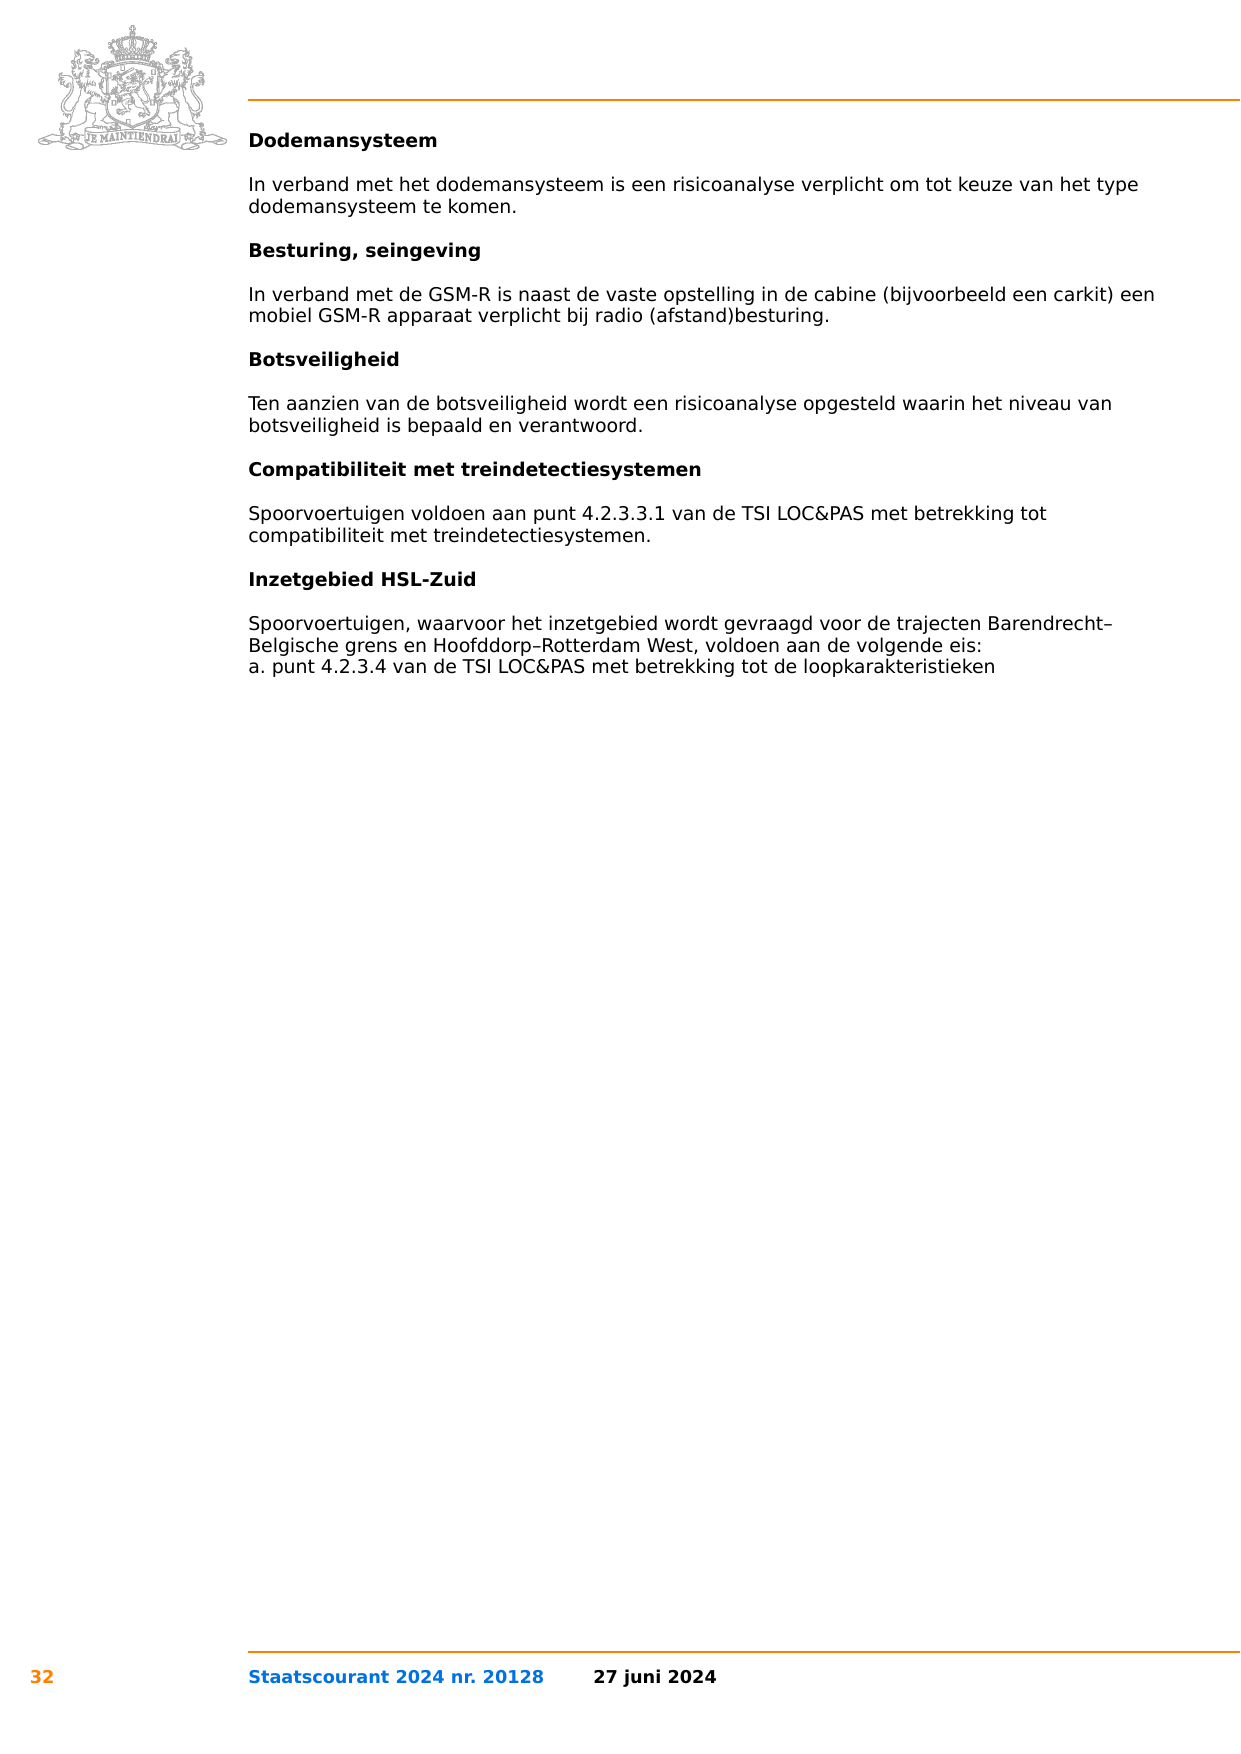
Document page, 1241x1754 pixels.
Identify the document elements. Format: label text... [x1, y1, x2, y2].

text In verband met het dodemansysteem is een risicoanalyse verplicht om tot keuze van het type dodemansysteem te komen. [248, 174, 1163, 218]
subtitle Dodemansysteem [248, 130, 1163, 152]
text Ten aanzien van de botsveiligheid wordt een risicoanalyse opgesteld waarin het niveau van botsveiligheid is bepaald en verantwoord. [248, 393, 1163, 437]
text Spoorvoertuigen, waarvoor het inzetgebied wordt gevraagd voor de trajecten Barendrecht–Belgische grens en Hoofddorp–Rotterdam West, voldoen aan de volgende eis: [248, 612, 1163, 656]
subtitle Compatibiliteit met treindetectiesystemen [248, 459, 1163, 481]
picture [38, 25, 227, 150]
subtitle Besturing, seingeving [248, 239, 1163, 262]
text a. punt 4.2.3.4 van de TSI LOC&PAS met betrekking tot de loopkarakteristieken [248, 656, 1163, 678]
text Spoorvoertuigen voldoen aan punt 4.2.3.3.1 van de TSI LOC&PAS met betrekking tot compatibiliteit met treindetectiesystemen. [248, 503, 1163, 547]
subtitle Botsveiligheid [248, 349, 1163, 371]
subtitle Inzetgebied HSL-Zuid [248, 569, 1163, 591]
text In verband met de GSM-R is naast de vaste opstelling in de cabine (bijvoorbeeld een carkit) een mobiel GSM-R apparaat verplicht bij radio (afstand)besturing. [248, 283, 1163, 327]
